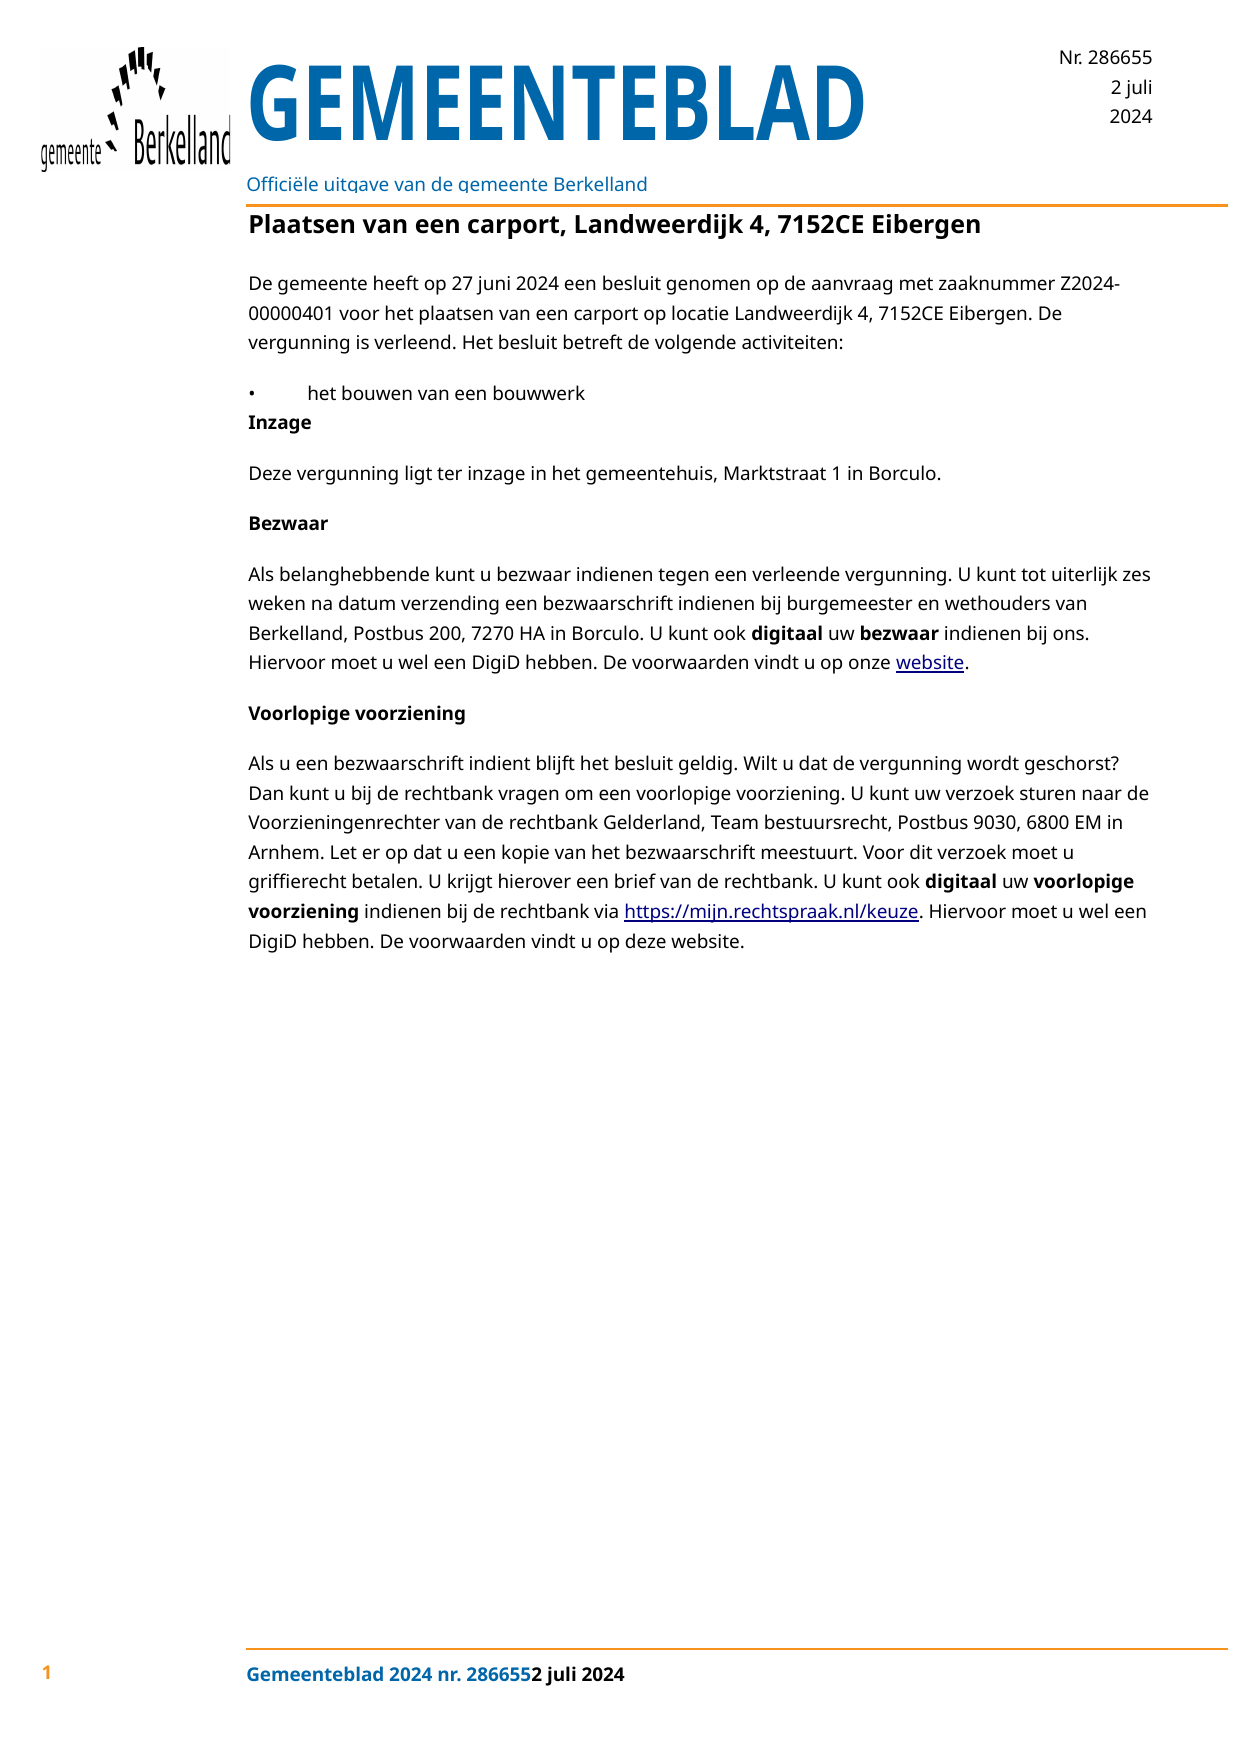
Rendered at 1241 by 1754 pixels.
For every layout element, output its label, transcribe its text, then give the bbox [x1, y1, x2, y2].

text Plaatsen van een carport, Landweerdijk 4, 7152CE Eibergen [248, 207, 1152, 241]
text Als u een bezwaarschrift indient blijft het besluit geldig. Wilt u dat de vergunning wordt geschorst? Dan kunt u bij de rechtbank vragen om een voorlopige voorziening. U kunt uw verzoek sturen naar de Voorzieningenrechter van de rechtbank Gelderland, Team bestuursrecht, Postbus 9030, 6800 EM in Arnhem. Let er op dat u een kopie van het bezwaarschrift meestuurt. Voor dit verzoek moet u griffierecht betalen. U krijgt hierover een brief van de rechtbank. U kunt ook digitaal uw voorlopige voorziening indienen bij de rechtbank via https://mijn.rechtspraak.nl/keuze. Hiervoor moet u wel een DigiD hebben. De voorwaarden vindt u op deze website. [248, 750, 1152, 953]
text De gemeente heeft op 27 juni 2024 een besluit genomen op de aanvraag met zaaknummer Z2024-00000401 voor het plaatsen van een carport op locatie Landweerdijk 4, 7152CE Eibergen. De vergunning is verleend. Het besluit betreft de volgende activiteiten: [248, 270, 1152, 355]
text Als belanghebbende kunt u bezwaar indienen tegen een verleende vergunning. U kunt tot uiterlijk zes weken na datum verzending een bezwaarschrift indienen bij burgemeester en wethouders van Berkelland, Postbus 200, 7270 HA in Borculo. U kunt ook digitaal uw bezwaar indienen bij ons. Hiervoor moet u wel een DigiD hebben. De voorwaarden vindt u op onze website. [248, 561, 1152, 675]
picture [41, 47, 231, 172]
text Bezwaar [248, 510, 1152, 536]
text Voorlopige voorziening [248, 700, 1152, 726]
list het bouwen van een bouwwerk [248, 380, 1152, 406]
text Inzage [248, 409, 1152, 435]
text Deze vergunning ligt ter inzage in het gemeentehuis, Marktstraat 1 in Borculo. [248, 460, 1152, 486]
